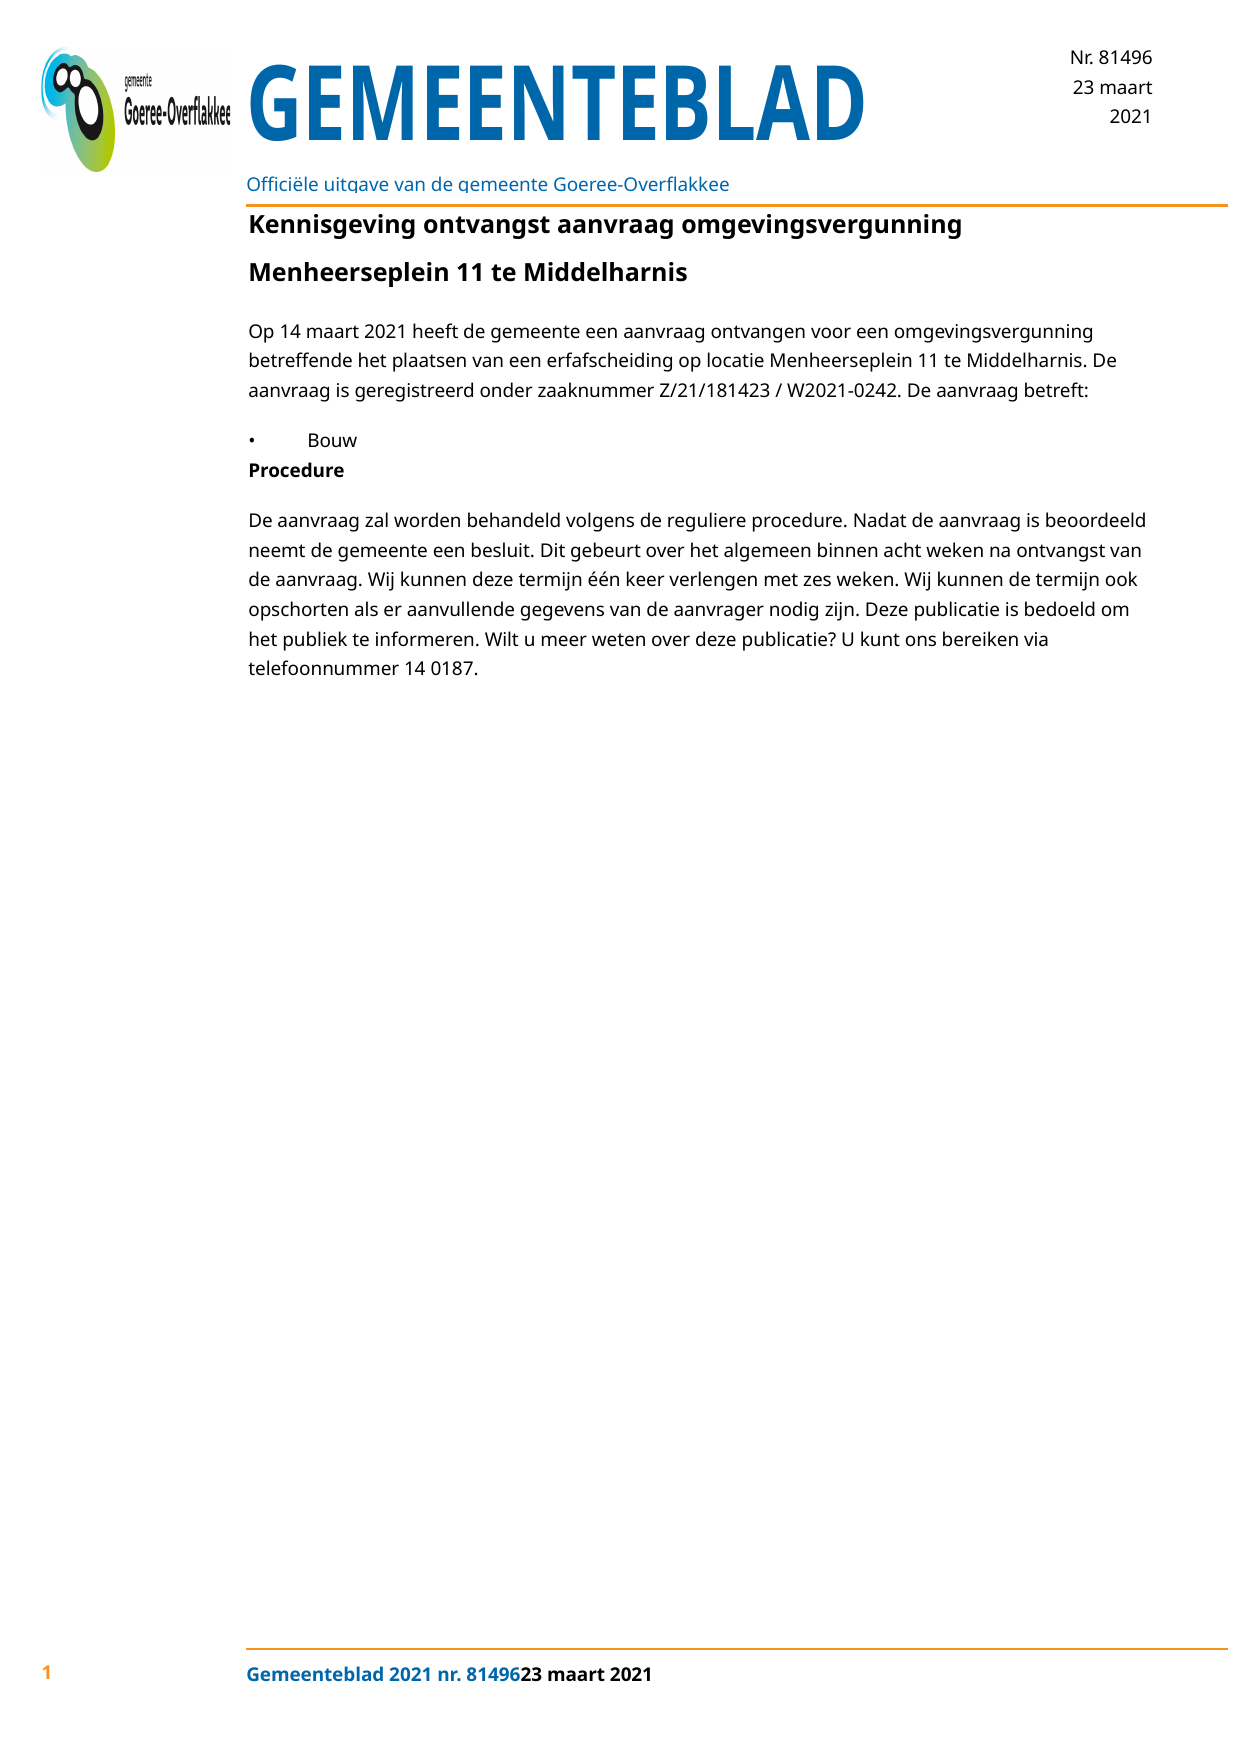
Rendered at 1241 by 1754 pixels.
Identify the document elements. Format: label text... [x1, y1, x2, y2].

text Procedure [248, 457, 1152, 483]
text Op 14 maart 2021 heeft de gemeente een aanvraag ontvangen voor een omgevingsvergunning betreffende het plaatsen van een erfafscheiding op locatie Menheerseplein 11 te Middelharnis. De aanvraag is geregistreerd onder zaaknummer Z/21/181423 / W2021-0242. De aanvraag betreft: [248, 318, 1152, 403]
list Bouw [248, 427, 1152, 453]
picture [41, 47, 231, 172]
text De aanvraag zal worden behandeld volgens de reguliere procedure. Nadat de aanvraag is beoordeeld neemt de gemeente een besluit. Dit gebeurt over het algemeen binnen acht weken na ontvangst van de aanvraag. Wij kunnen deze termijn één keer verlengen met zes weken. Wij kunnen de termijn ook opschorten als er aanvullende gegevens van de aanvrager nodig zijn. Deze publicatie is bedoeld om het publiek te informeren. Wilt u meer weten over deze publicatie? U kunt ons bereiken via telefoonnummer 14 0187. [248, 507, 1152, 681]
text Kennisgeving ontvangst aanvraag omgevingsvergunning Menheerseplein 11 te Middelharnis [248, 207, 1152, 288]
